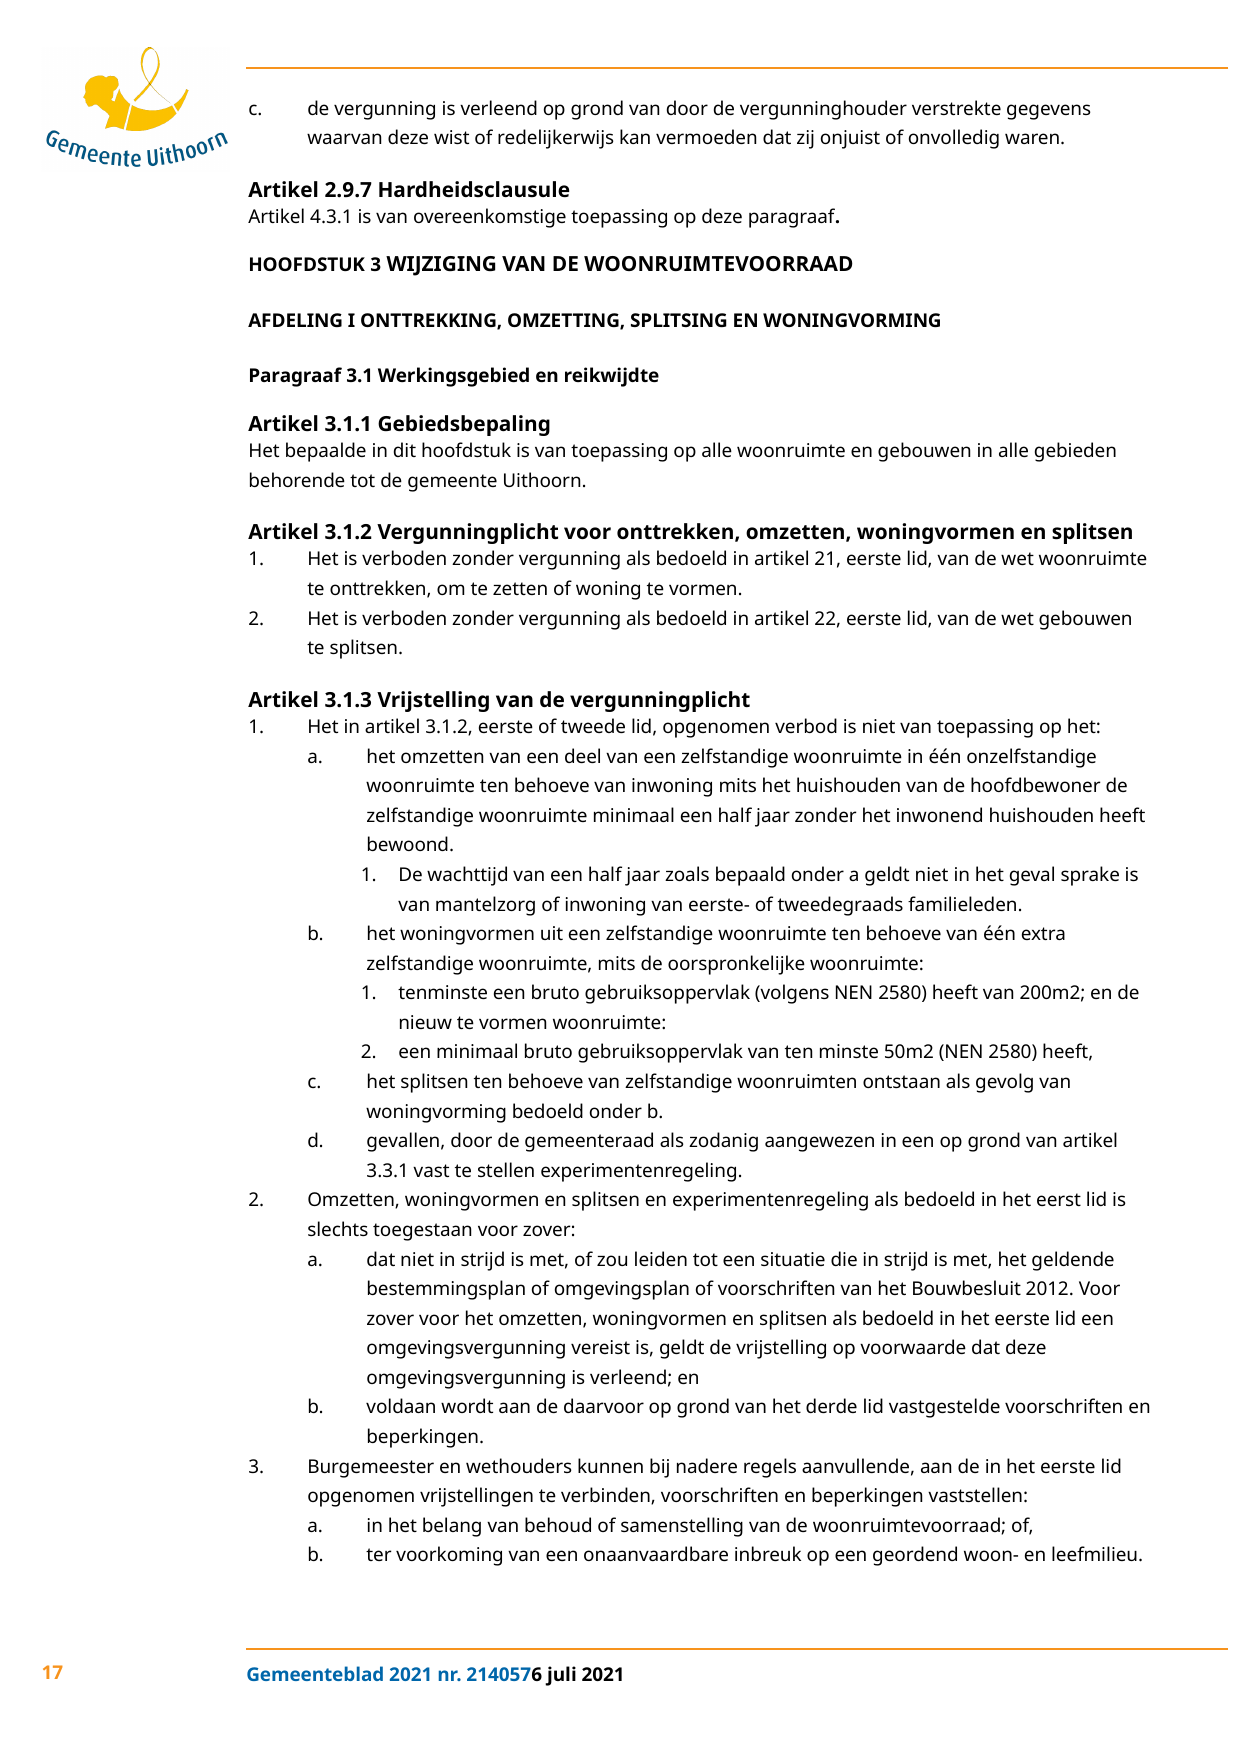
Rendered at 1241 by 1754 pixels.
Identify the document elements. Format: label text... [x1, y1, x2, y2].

list Burgemeester en wethouders kunnen bij nadere regels aanvullende, aan de in het eerste lid opgenomen vrijstellingen te verbinden, voorschriften en beperkingen vaststellen: [248, 1453, 1152, 1508]
text Artikel 4.3.1 is van overeenkomstige toepassing op deze paragraaf. [248, 203, 1152, 229]
text Artikel 3.1.2 Vergunningplicht voor onttrekken, omzetten, woningvormen en splitsen [248, 517, 1152, 546]
list het woningvormen uit een zelfstandige woonruimte ten behoeve van één extra zelfstandige woonruimte, mits de oorspronkelijke woonruimte: [307, 920, 1152, 976]
text HOOFDSTUK 3 WIJZIGING VAN DE WOONRUIMTEVOORRAAD [248, 249, 1152, 277]
list het omzetten van een deel van een zelfstandige woonruimte in één onzelfstandige woonruimte ten behoeve van inwoning mits het huishouden van de hoofdbewoner de zelfstandige woonruimte minimaal een half jaar zonder het inwonend huishouden heeft bewoond. [307, 743, 1152, 857]
text Artikel 2.9.7 Hardheidsclausule [248, 175, 1152, 203]
text Artikel 3.1.3 Vrijstelling van de vergunningplicht [248, 685, 1152, 713]
list ter voorkoming van een onaanvaardbare inbreuk op een geordend woon- en leefmilieu. [307, 1542, 1152, 1567]
list Omzetten, woningvormen en splitsen en experimentenregeling als bedoeld in het eerst lid is slechts toegestaan voor zover: [248, 1187, 1152, 1242]
list een minimaal bruto gebruiksoppervlak van ten minste 50m2 (NEN 2580) heeft, [361, 1039, 1152, 1064]
text Het bepaalde in dit hoofdstuk is van toepassing op alle woonruimte en gebouwen in alle gebieden behorende tot de gemeente Uithoorn. [248, 437, 1152, 492]
list tenminste een bruto gebruiksoppervlak (volgens NEN 2580) heeft van 200m2; en de nieuw te vormen woonruimte: [361, 979, 1152, 1035]
list de vergunning is verleend op grond van door de vergunninghouder verstrekte gegevens waarvan deze wist of redelijkerwijs kan vermoeden dat zij onjuist of onvolledig waren. [248, 95, 1152, 150]
text Paragraaf 3.1 Werkingsgebied en reikwijdte [248, 362, 1152, 388]
list gevallen, door de gemeenteraad als zodanig aangewezen in een op grond van artikel 3.3.1 vast te stellen experimentenregeling. [307, 1127, 1152, 1183]
list Het in artikel 3.1.2, eerste of tweede lid, opgenomen verbod is niet van toepassing op het: [248, 713, 1152, 739]
list Het is verboden zonder vergunning als bedoeld in artikel 21, eerste lid, van de wet woonruimte te onttrekken, om te zetten of woning te vormen. [248, 546, 1152, 601]
text Artikel 3.1.1 Gebiedsbepaling [248, 409, 1152, 437]
list Het is verboden zonder vergunning als bedoeld in artikel 22, eerste lid, van de wet gebouwen te splitsen. [248, 605, 1152, 660]
list het splitsen ten behoeve van zelfstandige woonruimten ontstaan als gevolg van woningvorming bedoeld onder b. [307, 1068, 1152, 1123]
list voldaan wordt aan de daarvoor op grond van het derde lid vastgestelde voorschriften en beperkingen. [307, 1394, 1152, 1449]
picture [41, 47, 231, 172]
list De wachttijd van een half jaar zoals bepaald onder a geldt niet in het geval sprake is van mantelzorg of inwoning van eerste- of tweedegraads familieleden. [361, 861, 1152, 916]
text AFDELING I ONTTREKKING, OMZETTING, SPLITSING EN WONINGVORMING [248, 307, 1152, 333]
list in het belang van behoud of samenstelling van de woonruimtevoorraad; of, [307, 1512, 1152, 1538]
list dat niet in strijd is met, of zou leiden tot een situatie die in strijd is met, het geldende bestemmingsplan of omgevingsplan of voorschriften van het Bouwbesluit 2012. Voor zover voor het omzetten, woningvormen en splitsen als bedoeld in het eerste lid een omgevingsvergunning vereist is, geldt de vrijstelling op voorwaarde dat deze omgevingsvergunning is verleend; en [307, 1246, 1152, 1390]
